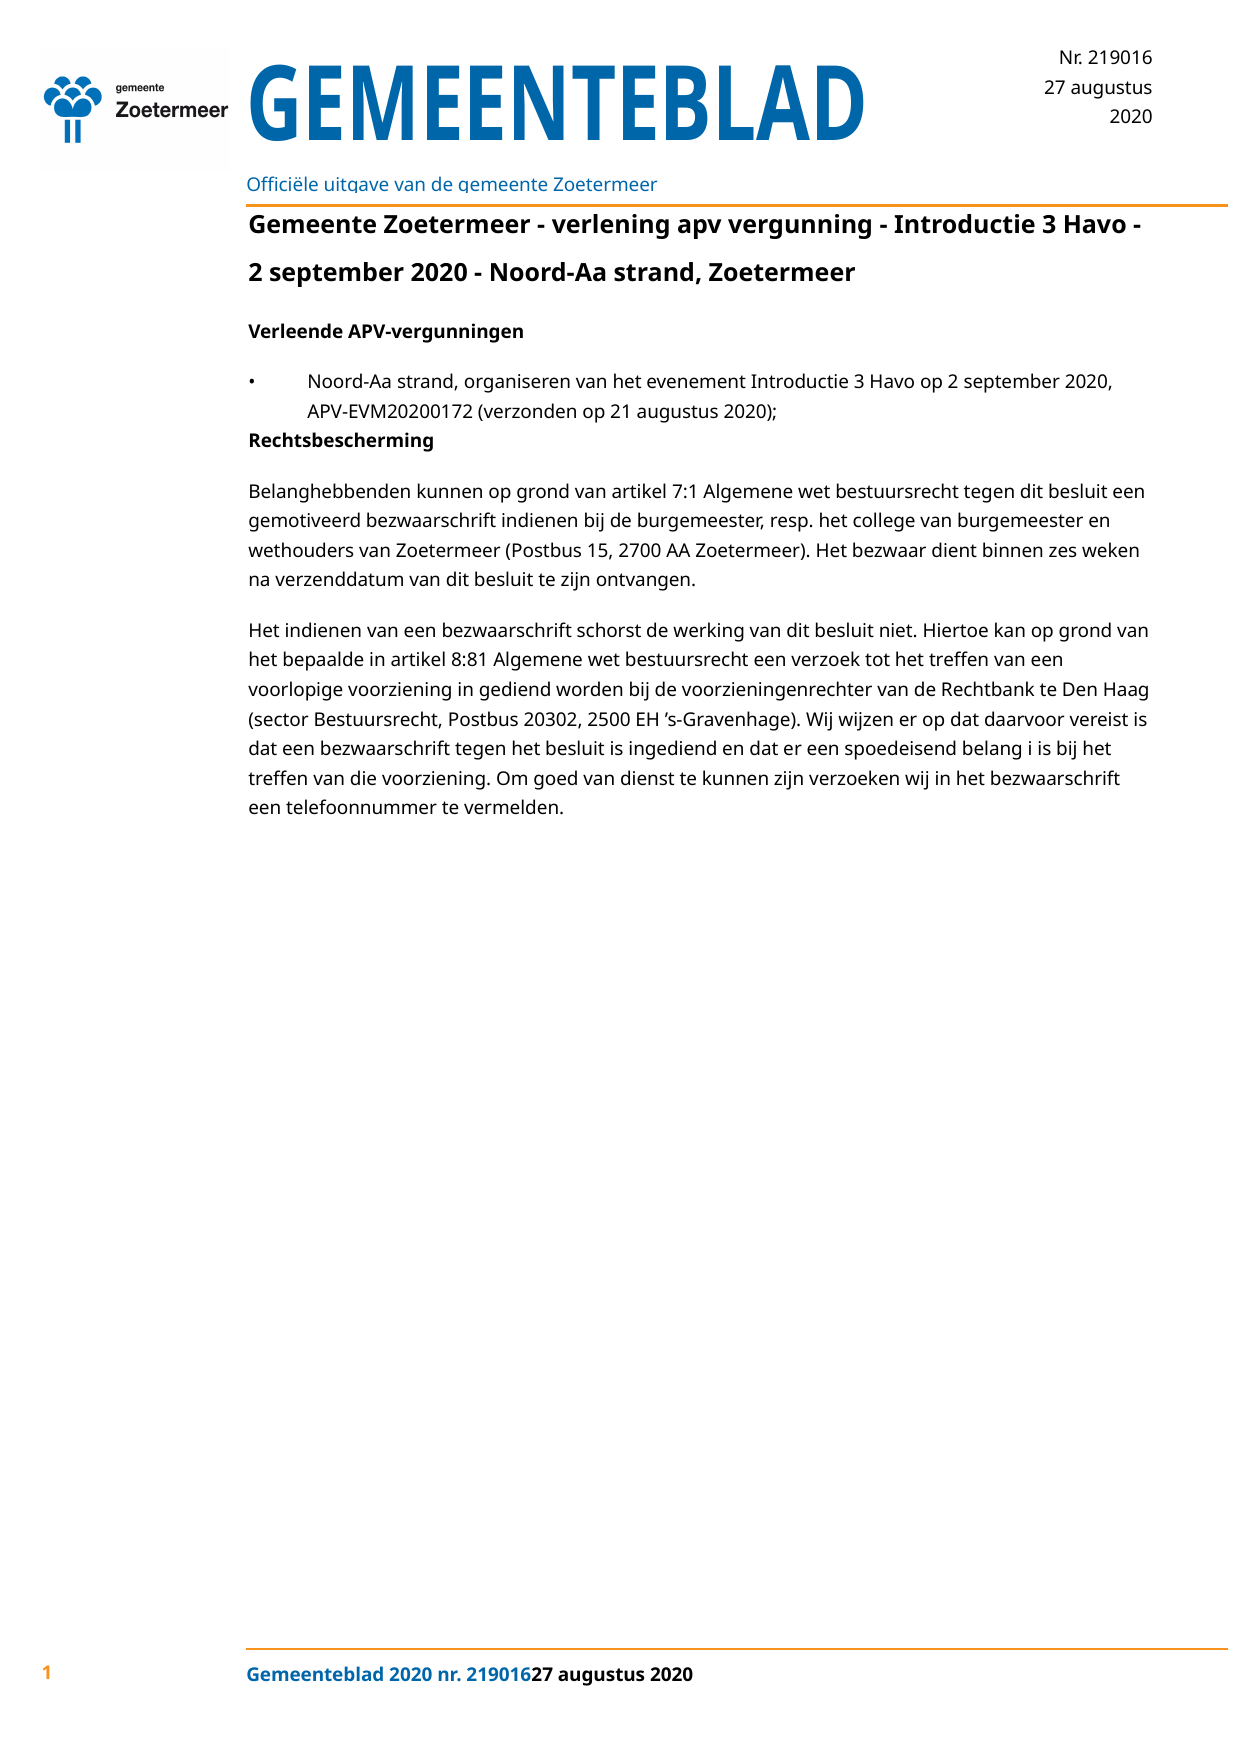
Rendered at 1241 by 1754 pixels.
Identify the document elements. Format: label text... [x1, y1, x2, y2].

text Rechtsbescherming [248, 427, 1152, 453]
text Verleende APV-vergunningen [248, 318, 1152, 344]
picture [41, 47, 231, 172]
text Belanghebbenden kunnen op grond van artikel 7:1 Algemene wet bestuursrecht tegen dit besluit een gemotiveerd bezwaarschrift indienen bij de burgemeester, resp. het college van burgemeester en wethouders van Zoetermeer (Postbus 15, 2700 AA Zoetermeer). Het bezwaar dient binnen zes weken na verzenddatum van dit besluit te zijn ontvangen. [248, 478, 1152, 592]
list Noord-Aa strand, organiseren van het evenement Introductie 3 Havo op 2 september 2020, APV-EVM20200172 (verzonden op 21 augustus 2020); [248, 368, 1152, 424]
text Gemeente Zoetermeer - verlening apv vergunning - Introductie 3 Havo - 2 september 2020 - Noord-Aa strand, Zoetermeer [248, 207, 1152, 288]
text Het indienen van een bezwaarschrift schorst de werking van dit besluit niet. Hiertoe kan op grond van het bepaalde in artikel 8:81 Algemene wet bestuursrecht een verzoek tot het treffen van een voorlopige voorziening in gediend worden bij de voorzieningenrechter van de Rechtbank te Den Haag (sector Bestuursrecht, Postbus 20302, 2500 EH ’s-Gravenhage). Wij wijzen er op dat daarvoor vereist is dat een bezwaarschrift tegen het besluit is ingediend en dat er een spoedeisend belang i is bij het treffen van die voorziening. Om goed van dienst te kunnen zijn verzoeken wij in het bezwaarschrift een telefoonnummer te vermelden. [248, 617, 1152, 820]
